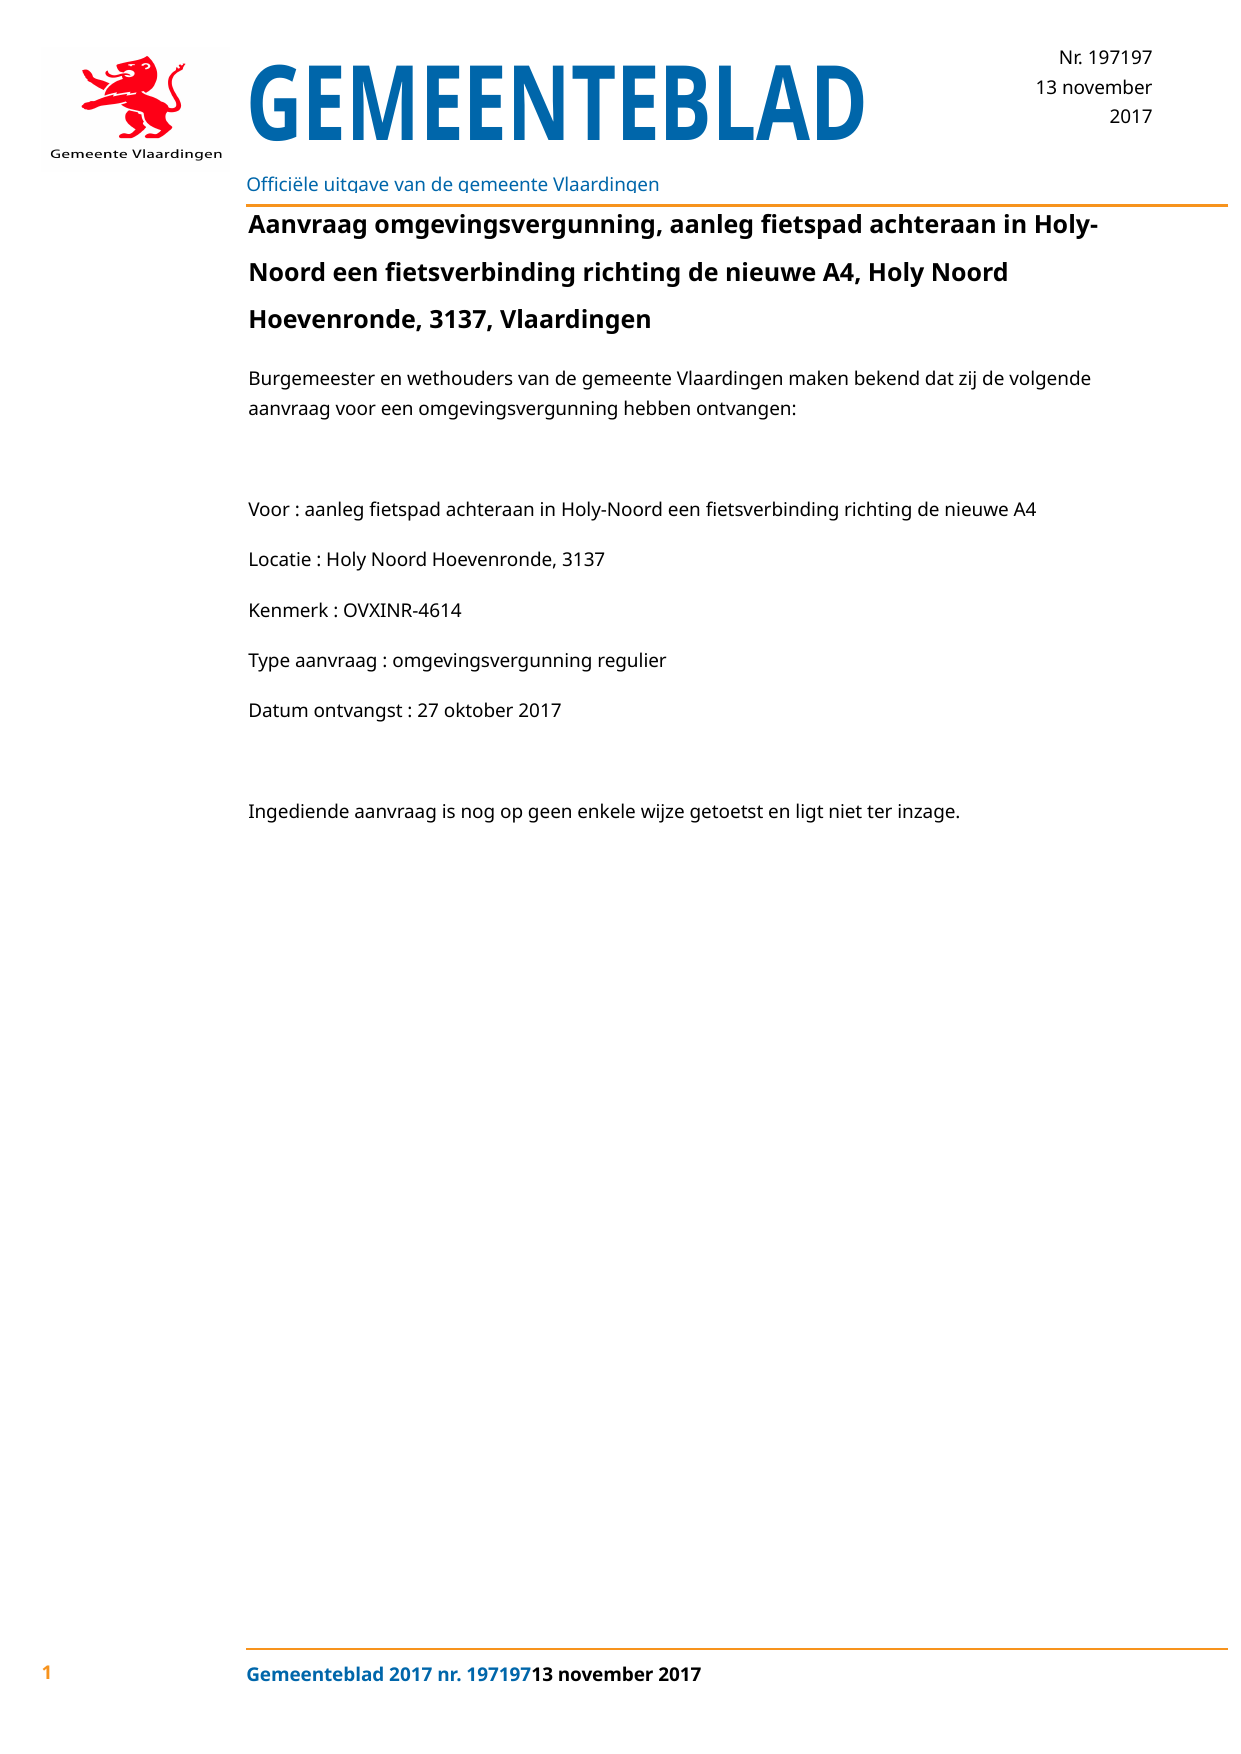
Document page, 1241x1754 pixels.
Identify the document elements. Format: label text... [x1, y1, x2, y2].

text Type aanvraag : omgevingsvergunning regulier [248, 647, 1152, 673]
text Burgemeester en wethouders van de gemeente Vlaardingen maken bekend dat zij de volgende aanvraag voor een omgevingsvergunning hebben ontvangen: [248, 366, 1152, 421]
text Kenmerk : OVXINR-4614 [248, 597, 1152, 622]
text Voor : aanleg fietspad achteraan in Holy-Noord een fietsverbinding richting de nieuwe A4 [248, 496, 1152, 522]
text Datum ontvangst : 27 oktober 2017 [248, 698, 1152, 723]
text Locatie : Holy Noord Hoevenronde, 3137 [248, 546, 1152, 572]
text Ingediende aanvraag is nog op geen enkele wijze getoetst en ligt niet ter inzage. [248, 798, 1152, 824]
text Aanvraag omgevingsvergunning, aanleg fietspad achteraan in Holy-Noord een fietsverbinding richting de nieuwe A4, Holy Noord Hoevenronde, 3137, Vlaardingen [248, 207, 1152, 336]
picture [41, 47, 231, 172]
